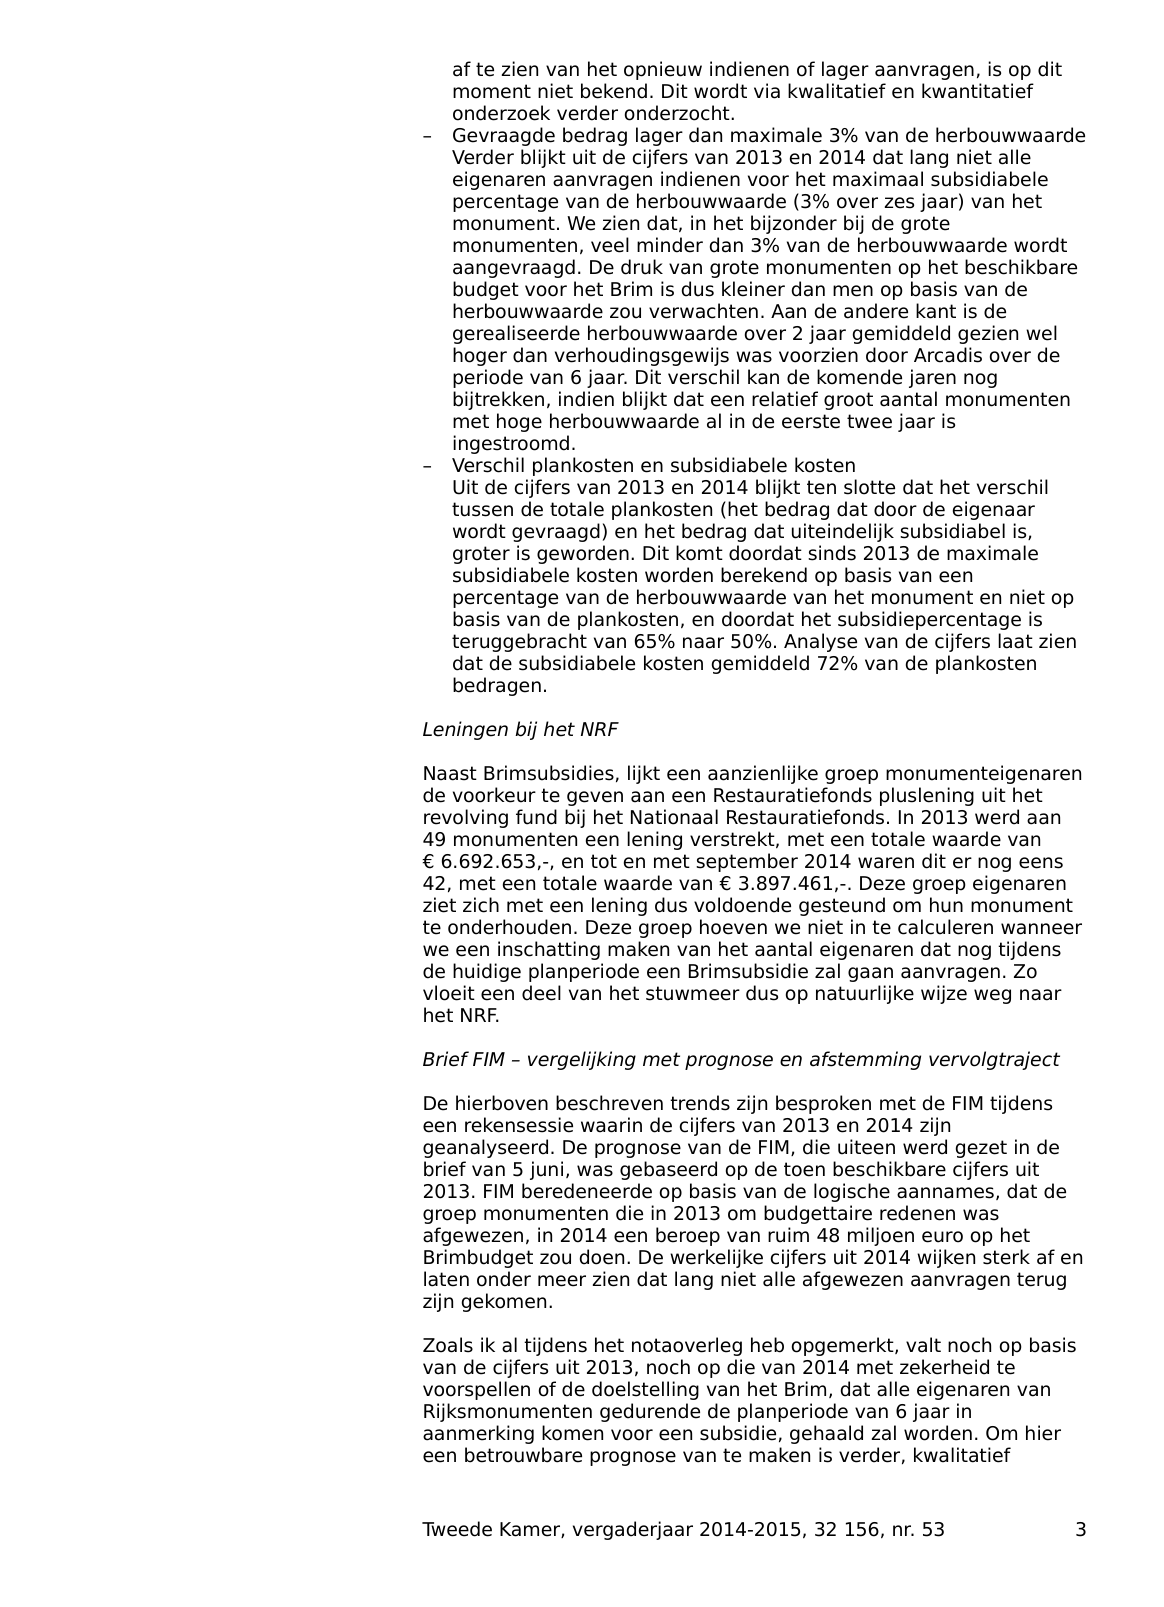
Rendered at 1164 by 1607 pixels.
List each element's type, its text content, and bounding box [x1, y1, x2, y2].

text Uit de cijfers van 2013 en 2014 blijkt ten slotte dat het verschil tussen de totale plankosten (het bedrag dat door de eigenaar wordt gevraagd) en het bedrag dat uiteindelijk subsidiabel is, groter is geworden. Dit komt doordat sinds 2013 de maximale subsidiabele kosten worden berekend op basis van een percentage van de herbouwwaarde van het monument en niet op basis van de plankosten, en doordat het subsidiepercentage is teruggebracht van 65% naar 50%. Analyse van de cijfers laat zien dat de subsidiabele kosten gemiddeld 72% van de plankosten bedragen. [452, 477, 1087, 696]
text Naast Brimsubsidies, lijkt een aanzienlijke groep monumenteigenaren de voorkeur te geven aan een Restauratiefonds pluslening uit het revolving fund bij het Nationaal Restauratiefonds. In 2013 werd aan 49 monumenten een lening verstrekt, met een totale waarde van € 6.692.653,-, en tot en met september 2014 waren dit er nog eens 42, met een totale waarde van € 3.897.461,-. Deze groep eigenaren ziet zich met een lening dus voldoende gesteund om hun monument te onderhouden. Deze groep hoeven we niet in te calculeren wanneer we een inschatting maken van het aantal eigenaren dat nog tijdens de huidige planperiode een Brimsubsidie zal gaan aanvragen. Zo vloeit een deel van het stuwmeer dus op natuurlijke wijze weg naar het NRF. [422, 763, 1087, 1027]
text – Verschil plankosten en subsidiabele kosten [422, 455, 1087, 477]
text Zoals ik al tijdens het notaoverleg heb opgemerkt, valt noch op basis van de cijfers uit 2013, noch op die van 2014 met zekerheid te voorspellen of de doelstelling van het Brim, dat alle eigenaren van Rijksmonumenten gedurende de planperiode van 6 jaar in aanmerking komen voor een subsidie, gehaald zal worden. Om hier een betrouwbare prognose van te maken is verder, kwalitatief [422, 1335, 1087, 1467]
text De hierboven beschreven trends zijn besproken met de FIM tijdens een rekensessie waarin de cijfers van 2013 en 2014 zijn geanalyseerd. De prognose van de FIM, die uiteen werd gezet in de brief van 5 juni, was gebaseerd op de toen beschikbare cijfers uit 2013. FIM beredeneerde op basis van de logische aannames, dat de groep monumenten die in 2013 om budgettaire redenen was afgewezen, in 2014 een beroep van ruim 48 miljoen euro op het Brimbudget zou doen. De werkelijke cijfers uit 2014 wijken sterk af en laten onder meer zien dat lang niet alle afgewezen aanvragen terug zijn gekomen. [422, 1093, 1087, 1313]
text af te zien van het opnieuw indienen of lager aanvragen, is op dit moment niet bekend. Dit wordt via kwalitatief en kwantitatief onderzoek verder onderzocht. [452, 59, 1087, 125]
text – Gevraagde bedrag lager dan maximale 3% van de herbouwwaarde [422, 125, 1087, 147]
subtitle Brief FIM – vergelijking met prognose en afstemming vervolgtraject [422, 1049, 1087, 1071]
subtitle Leningen bij het NRF [422, 719, 1087, 741]
text Verder blijkt uit de cijfers van 2013 en 2014 dat lang niet alle eigenaren aanvragen indienen voor het maximaal subsidiabele percentage van de herbouwwaarde (3% over zes jaar) van het monument. We zien dat, in het bijzonder bij de grote monumenten, veel minder dan 3% van de herbouwwaarde wordt aangevraagd. De druk van grote monumenten op het beschikbare budget voor het Brim is dus kleiner dan men op basis van de herbouwwaarde zou verwachten. Aan de andere kant is de gerealiseerde herbouwwaarde over 2 jaar gemiddeld gezien wel hoger dan verhoudingsgewijs was voorzien door Arcadis over de periode van 6 jaar. Dit verschil kan de komende jaren nog bijtrekken, indien blijkt dat een relatief groot aantal monumenten met hoge herbouwwaarde al in de eerste twee jaar is ingestroomd. [452, 147, 1087, 455]
